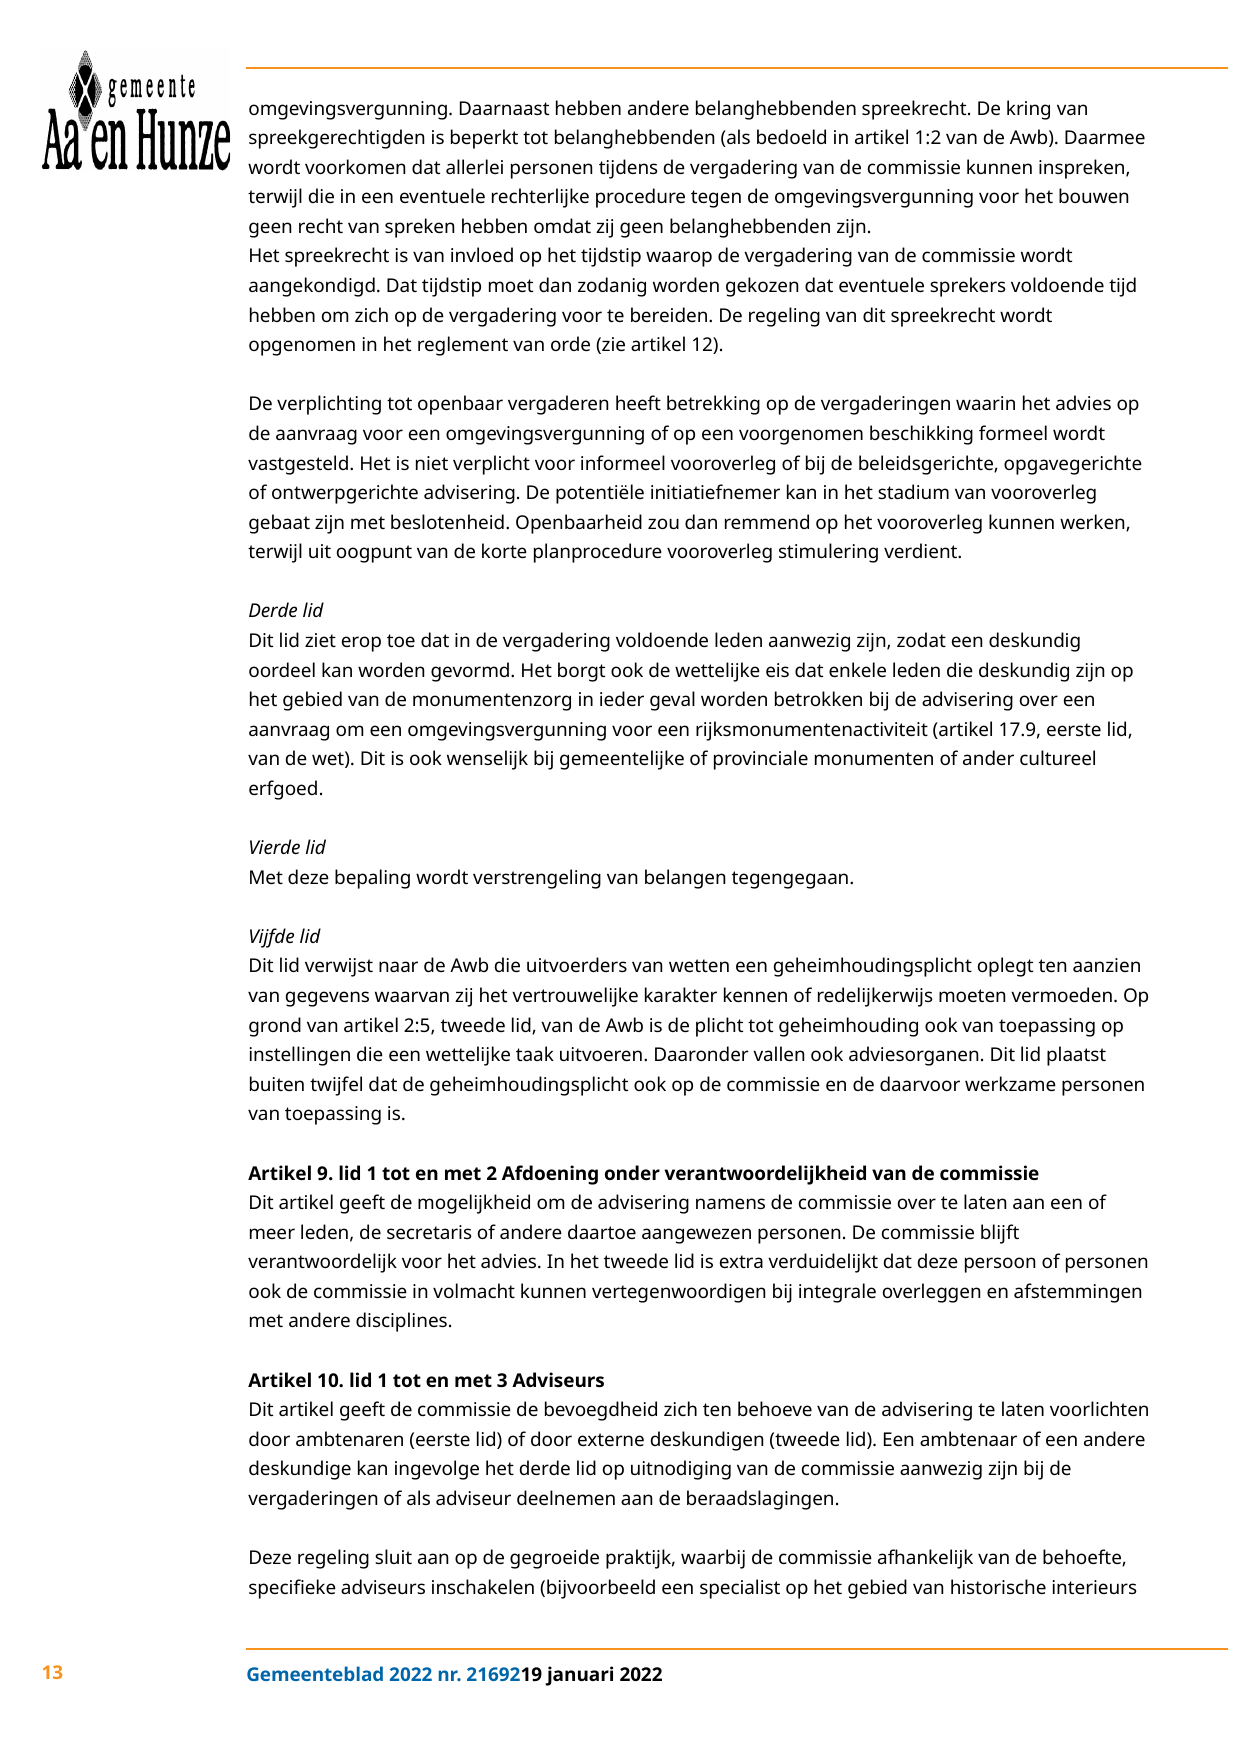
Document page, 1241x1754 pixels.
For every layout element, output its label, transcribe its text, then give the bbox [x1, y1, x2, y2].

text Vijfde lid [248, 923, 1152, 949]
text Dit artikel geeft de commissie de bevoegdheid zich ten behoeve van de advisering te laten voorlichten door ambtenaren (eerste lid) of door externe deskundigen (tweede lid). Een ambtenaar of een andere deskundige kan ingevolge het derde lid op uitnodiging van de commissie aanwezig zijn bij de vergaderingen of als adviseur deelnemen aan de beraadslagingen. [248, 1396, 1152, 1511]
text Dit artikel geeft de mogelijkheid om de advisering namens de commissie over te laten aan een of meer leden, de secretaris of andere daartoe aangewezen personen. De commissie blijft verantwoordelijk voor het advies. In het tweede lid is extra verduidelijkt dat deze persoon of personen ook de commissie in volmacht kunnen vertegenwoordigen bij integrale overleggen en afstemmingen met andere disciplines. [248, 1189, 1152, 1333]
text omgevingsvergunning. Daarnaast hebben andere belanghebbenden spreekrecht. De kring van spreekgerechtigden is beperkt tot belanghebbenden (als bedoeld in artikel 1:2 van de Awb). Daarmee wordt voorkomen dat allerlei personen tijdens de vergadering van de commissie kunnen inspreken, terwijl die in een eventuele rechterlijke procedure tegen de omgevingsvergunning voor het bouwen geen recht van spreken hebben omdat zij geen belanghebbenden zijn. [248, 95, 1152, 239]
text Het spreekrecht is van invloed op het tijdstip waarop de vergadering van de commissie wordt aangekondigd. Dat tijdstip moet dan zodanig worden gekozen dat eventuele sprekers voldoende tijd hebben om zich op de vergadering voor te bereiden. De regeling van dit spreekrecht wordt opgenomen in het reglement van orde (zie artikel 12). [248, 243, 1152, 357]
text Deze regeling sluit aan op de gegroeide praktijk, waarbij de commissie afhankelijk van de behoefte, specifieke adviseurs inschakelen (bijvoorbeeld een specialist op het gebied van historische interieurs [248, 1544, 1152, 1600]
picture [41, 47, 231, 172]
text Derde lid [248, 598, 1152, 623]
text Artikel 9. lid 1 tot en met 2 Afdoening onder verantwoordelijkheid van de commissie [248, 1160, 1152, 1186]
text Vierde lid [248, 834, 1152, 860]
text Met deze bepaling wordt verstrengeling van belangen tegengegaan. [248, 864, 1152, 890]
text Dit lid verwijst naar de Awb die uitvoerders van wetten een geheimhoudingsplicht oplegt ten aanzien van gegevens waarvan zij het vertrouwelijke karakter kennen of redelijkerwijs moeten vermoeden. Op grond van artikel 2:5, tweede lid, van de Awb is de plicht tot geheimhouding ook van toepassing op instellingen die een wettelijke taak uitvoeren. Daaronder vallen ook adviesorganen. Dit lid plaatst buiten twijfel dat de geheimhoudingsplicht ook op de commissie en de daarvoor werkzame personen van toepassing is. [248, 953, 1152, 1126]
text De verplichting tot openbaar vergaderen heeft betrekking op de vergaderingen waarin het advies op de aanvraag voor een omgevingsvergunning of op een voorgenomen beschikking formeel wordt vastgesteld. Het is niet verplicht voor informeel vooroverleg of bij de beleidsgerichte, opgavegerichte of ontwerpgerichte advisering. De potentiële initiatiefnemer kan in het stadium van vooroverleg gebaat zijn met beslotenheid. Openbaarheid zou dan remmend op het vooroverleg kunnen werken, terwijl uit oogpunt van de korte planprocedure vooroverleg stimulering verdient. [248, 391, 1152, 564]
text Dit lid ziet erop toe dat in de vergadering voldoende leden aanwezig zijn, zodat een deskundig oordeel kan worden gevormd. Het borgt ook de wettelijke eis dat enkele leden die deskundig zijn op het gebied van de monumentenzorg in ieder geval worden betrokken bij de advisering over een aanvraag om een omgevingsvergunning voor een rijksmonumentenactiviteit (artikel 17.9, eerste lid, van de wet). Dit is ook wenselijk bij gemeentelijke of provinciale monumenten of ander cultureel erfgoed. [248, 627, 1152, 801]
text Artikel 10. lid 1 tot en met 3 Adviseurs [248, 1367, 1152, 1393]
